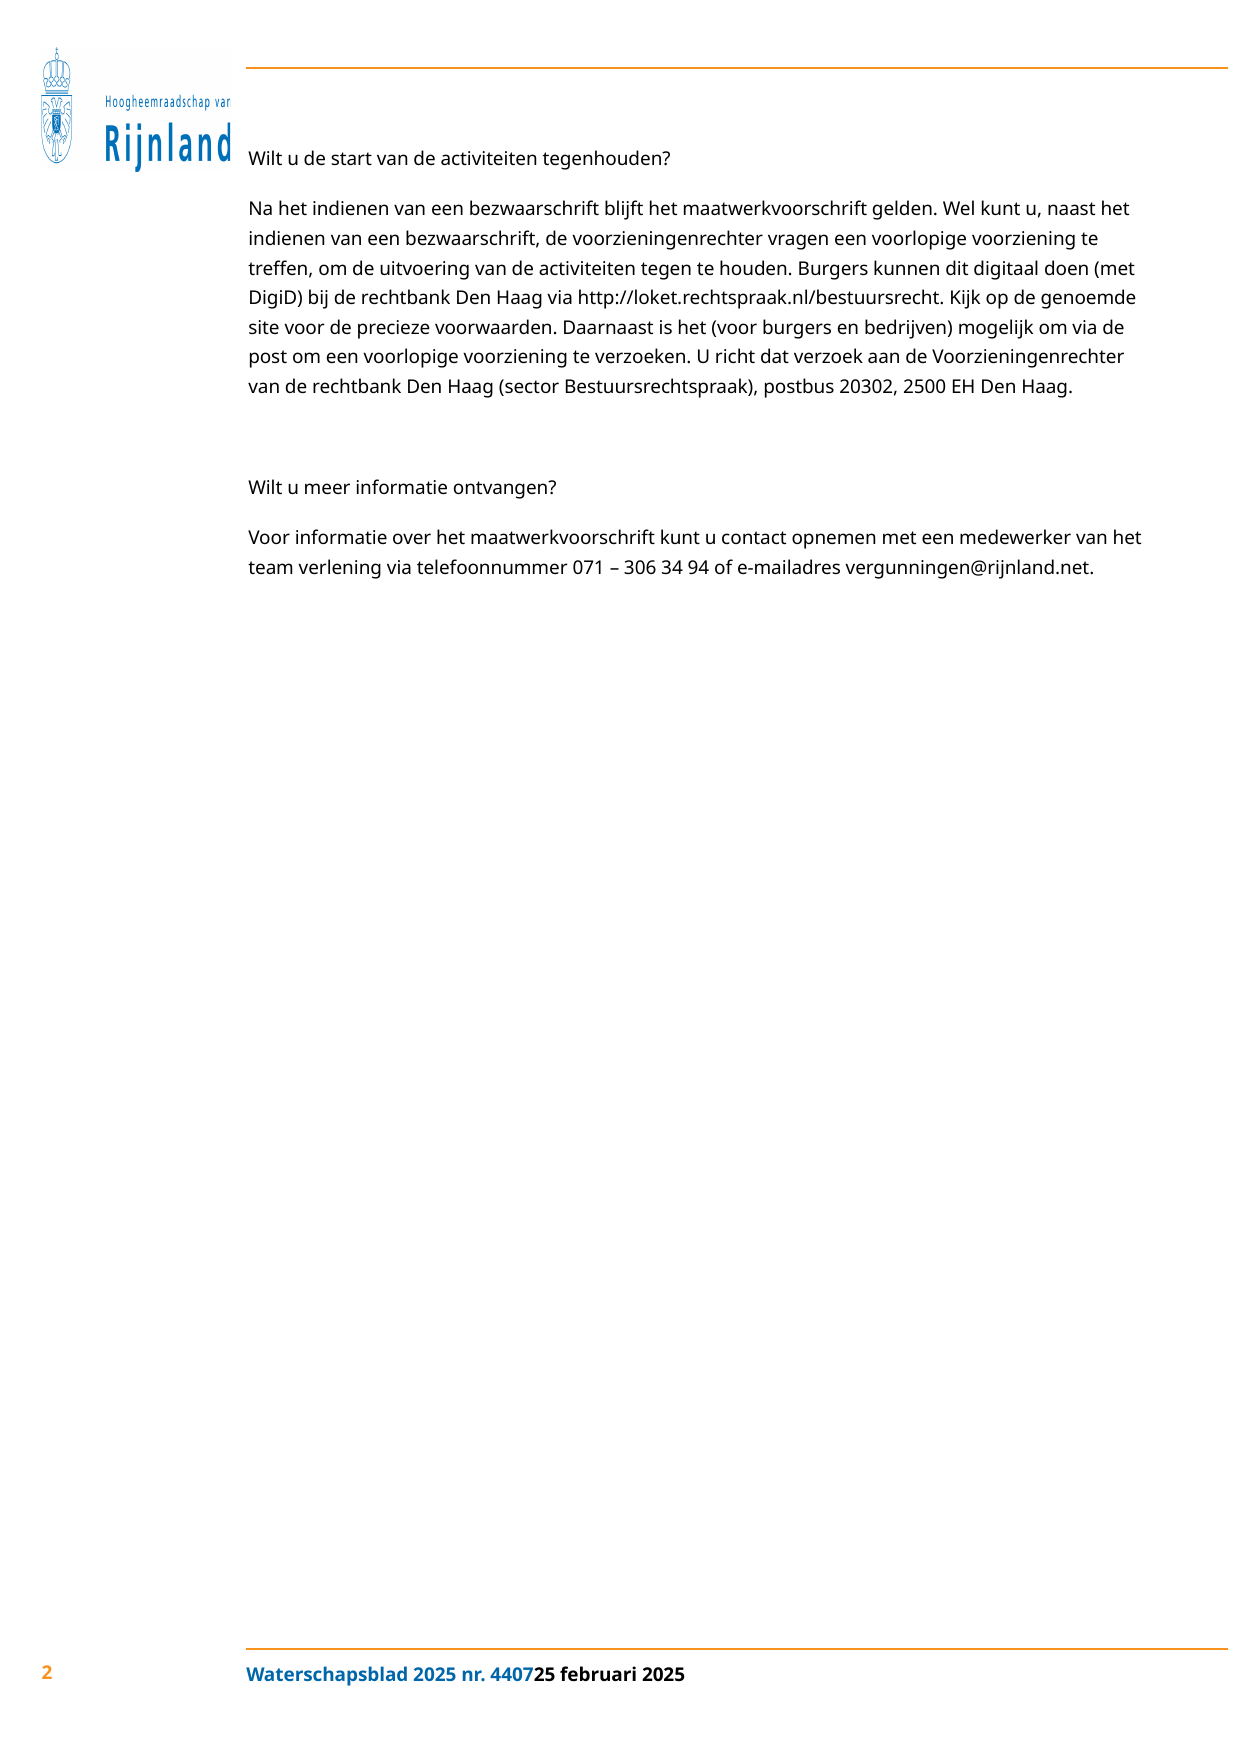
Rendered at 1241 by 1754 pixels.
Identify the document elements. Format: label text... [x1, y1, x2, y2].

text Na het indienen van een bezwaarschrift blijft het maatwerkvoorschrift gelden. Wel kunt u, naast het indienen van een bezwaarschrift, de voorzieningenrechter vragen een voorlopige voorziening te treffen, om de uitvoering van de activiteiten tegen te houden. Burgers kunnen dit digitaal doen (met DigiD) bij de rechtbank Den Haag via http://loket.rechtspraak.nl/bestuursrecht. Kijk op de genoemde site voor de precieze voorwaarden. Daarnaast is het (voor burgers en bedrijven) mogelijk om via de post om een voorlopige voorziening te verzoeken. U richt dat verzoek aan de Voorzieningenrechter van de rechtbank Den Haag (sector Bestuursrechtspraak), postbus 20302, 2500 EH Den Haag. [248, 196, 1152, 399]
text Wilt u de start van de activiteiten tegenhouden? [248, 145, 1152, 171]
text Wilt u meer informatie ontvangen? [248, 474, 1152, 500]
picture [41, 47, 231, 172]
text Voor informatie over het maatwerkvoorschrift kunt u contact opnemen met een medewerker van het team verlening via telefoonnummer 071 – 306 34 94 of e-mailadres vergunningen@rijnland.net. [248, 524, 1152, 580]
